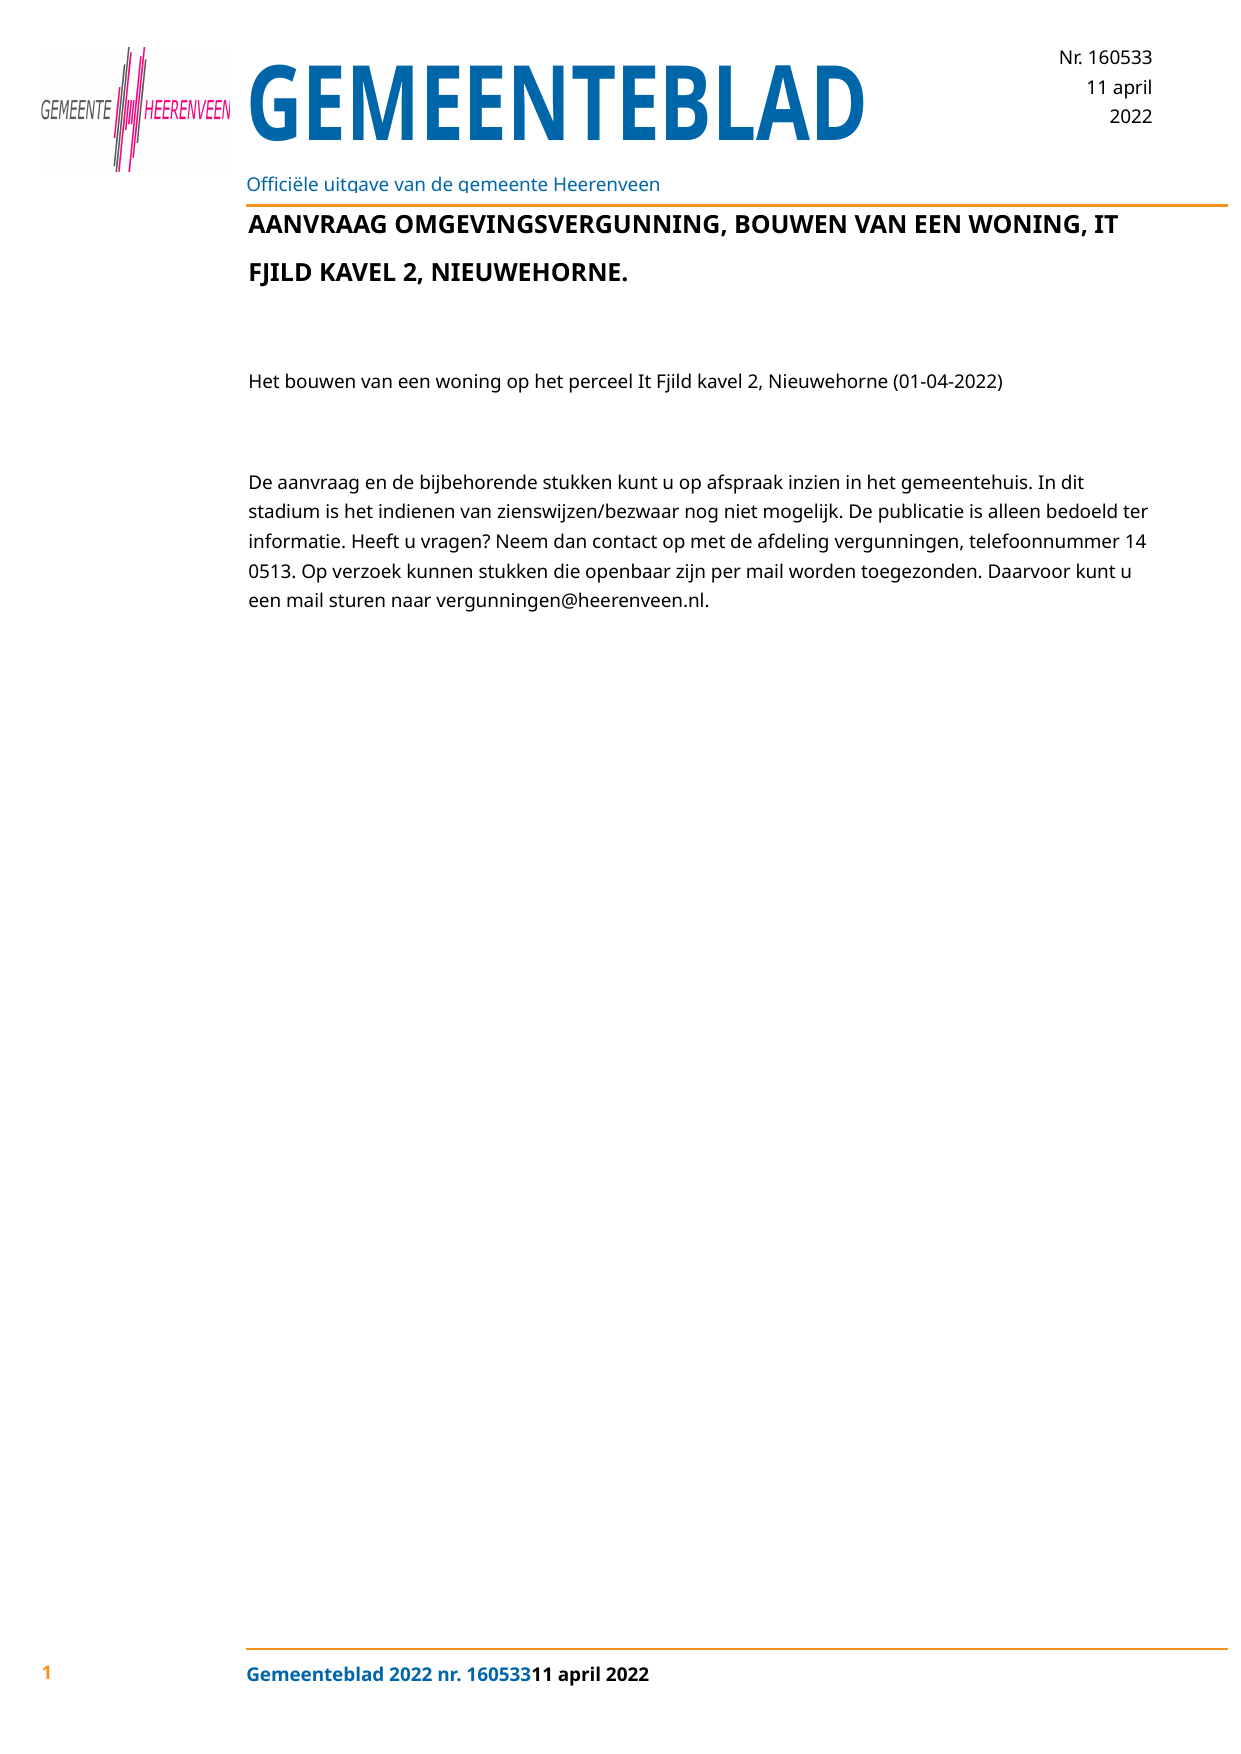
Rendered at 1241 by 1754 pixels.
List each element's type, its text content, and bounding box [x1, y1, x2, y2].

text Het bouwen van een woning op het perceel It Fjild kavel 2, Nieuwehorne (01-04-2022) [248, 368, 1152, 394]
text De aanvraag en de bijbehorende stukken kunt u op afspraak inzien in het gemeentehuis. In dit stadium is het indienen van zienswijzen/bezwaar nog niet mogelijk. De publicatie is alleen bedoeld ter informatie. Heeft u vragen? Neem dan contact op met de afdeling vergunningen, telefoonnummer 14 0513. Op verzoek kunnen stukken die openbaar zijn per mail worden toegezonden. Daarvoor kunt u een mail sturen naar vergunningen@heerenveen.nl. [248, 469, 1152, 613]
picture [41, 47, 231, 172]
text AANVRAAG OMGEVINGSVERGUNNING, BOUWEN VAN EEN WONING, IT FJILD KAVEL 2, NIEUWEHORNE. [248, 207, 1152, 288]
